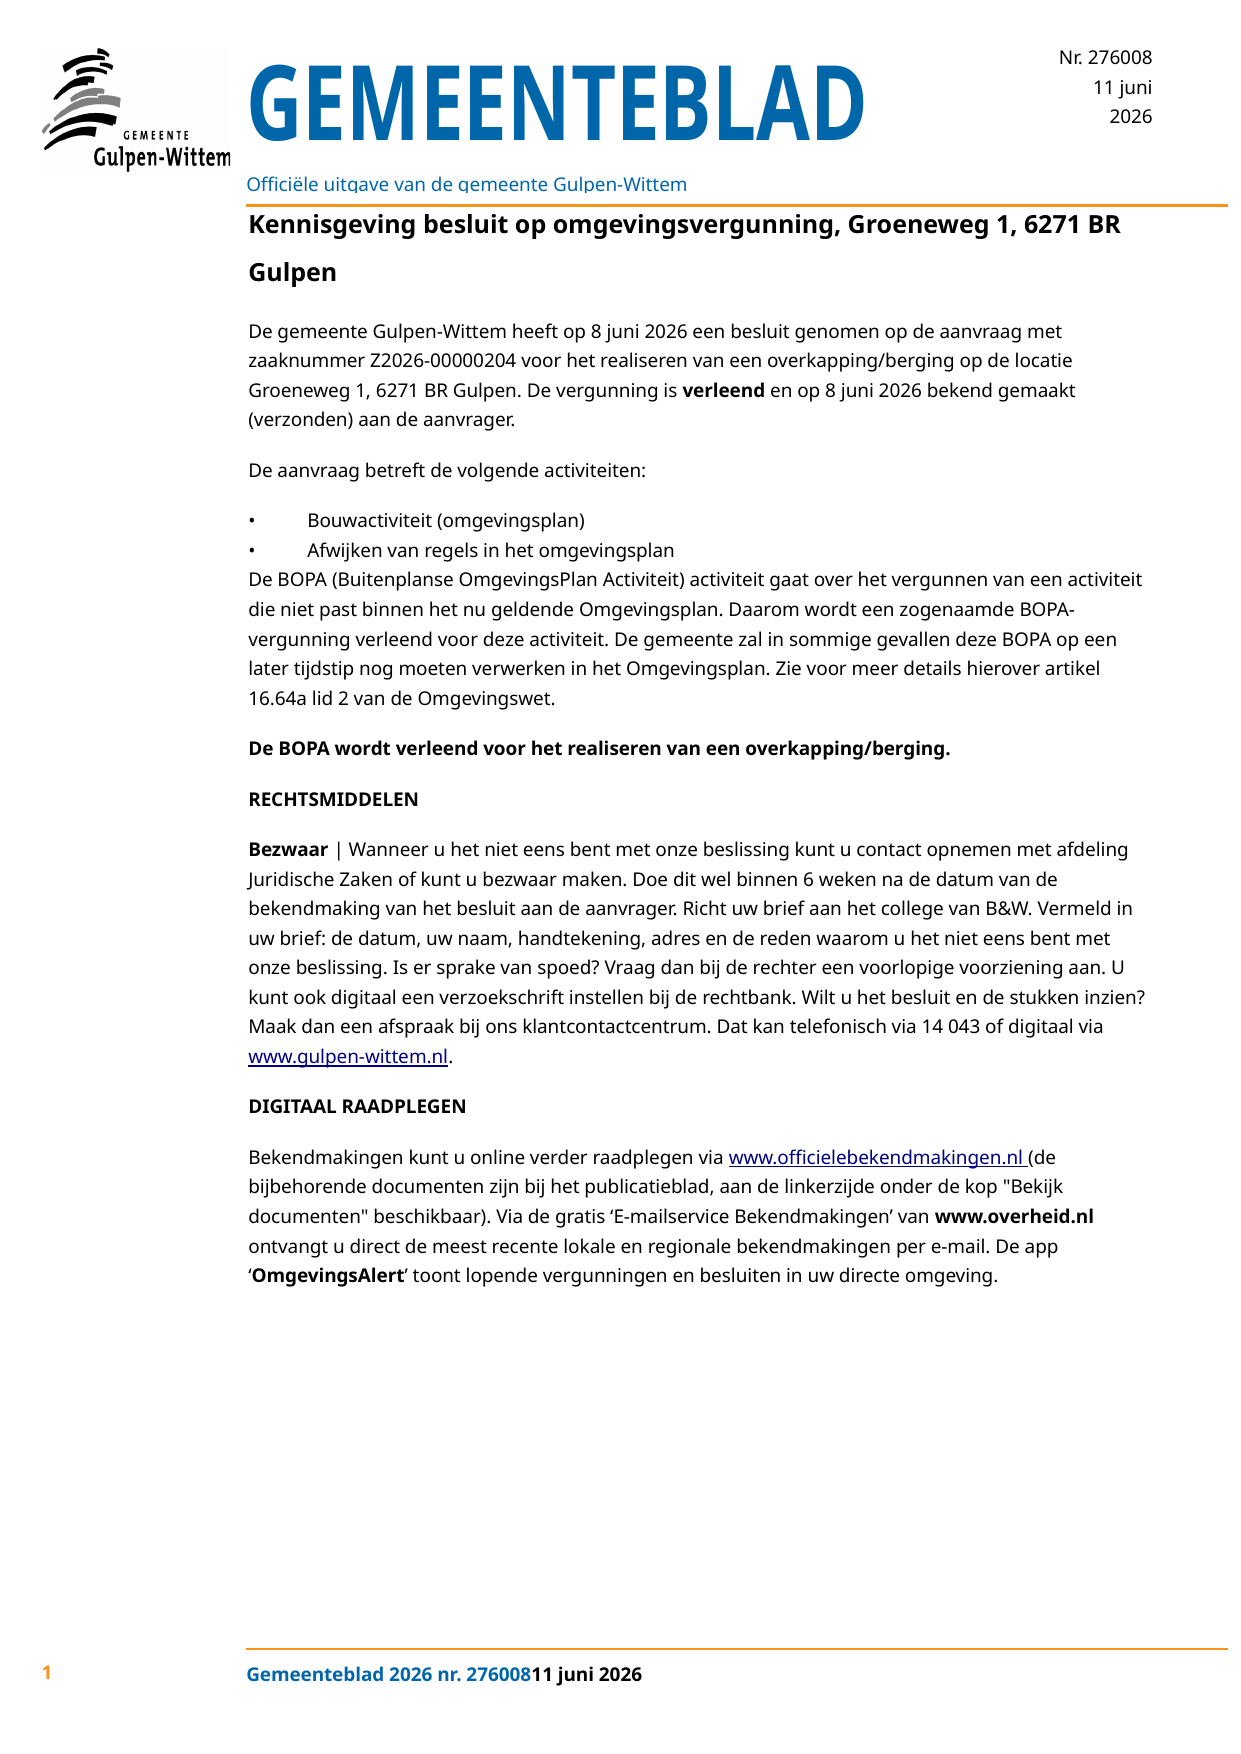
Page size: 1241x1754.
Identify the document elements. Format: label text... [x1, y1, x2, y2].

list Bouwactiviteit (omgevingsplan) [248, 507, 1152, 533]
picture [41, 47, 231, 172]
text Kennisgeving besluit op omgevingsvergunning, Groeneweg 1, 6271 BR Gulpen [248, 207, 1152, 288]
list Afwijken van regels in het omgevingsplan [248, 537, 1152, 563]
text Bekendmakingen kunt u online verder raadplegen via www.officielebekendmakingen.nl (de bijbehorende documenten zijn bij het publicatieblad, aan de linkerzijde onder de kop "Bekijk documenten" beschikbaar). Via de gratis ‘E-mailservice Bekendmakingen’ van www.overheid.nl ontvangt u direct de meest recente lokale en regionale bekendmakingen per e-mail. De app ‘OmgevingsAlert’ toont lopende vergunningen en besluiten in uw directe omgeving. [248, 1144, 1152, 1288]
text De BOPA (Buitenplanse OmgevingsPlan Activiteit) activiteit gaat over het vergunnen van een activiteit die niet past binnen het nu geldende Omgevingsplan. Daarom wordt een zogenaamde BOPA-vergunning verleend voor deze activiteit. De gemeente zal in sommige gevallen deze BOPA op een later tijdstip nog moeten verwerken in het Omgevingsplan. Zie voor meer details hierover artikel 16.64a lid 2 van de Omgevingswet. [248, 567, 1152, 711]
text DIGITAAL RAADPLEGEN [248, 1094, 1152, 1119]
text De aanvraag betreft de volgende activiteiten: [248, 457, 1152, 483]
text RECHTSMIDDELEN [248, 786, 1152, 812]
text De BOPA wordt verleend voor het realiseren van een overkapping/berging. [248, 735, 1152, 761]
text Bezwaar | Wanneer u het niet eens bent met onze beslissing kunt u contact opnemen met afdeling Juridische Zaken of kunt u bezwaar maken. Doe dit wel binnen 6 weken na de datum van de bekendmaking van het besluit aan de aanvrager. Richt uw brief aan het college van B&W. Vermeld in uw brief: de datum, uw naam, handtekening, adres en de reden waarom u het niet eens bent met onze beslissing. Is er sprake van spoed? Vraag dan bij de rechter een voorlopige voorziening aan. U kunt ook digitaal een verzoekschrift instellen bij de rechtbank. Wilt u het besluit en de stukken inzien? Maak dan een afspraak bij ons klantcontactcentrum. Dat kan telefonisch via 14 043 of digitaal via www.gulpen-wittem.nl. [248, 836, 1152, 1069]
text De gemeente Gulpen-Wittem heeft op 8 juni 2026 een besluit genomen op de aanvraag met zaaknummer Z2026-00000204 voor het realiseren van een overkapping/berging op de locatie Groeneweg 1, 6271 BR Gulpen. De vergunning is verleend en op 8 juni 2026 bekend gemaakt (verzonden) aan de aanvrager. [248, 318, 1152, 432]
